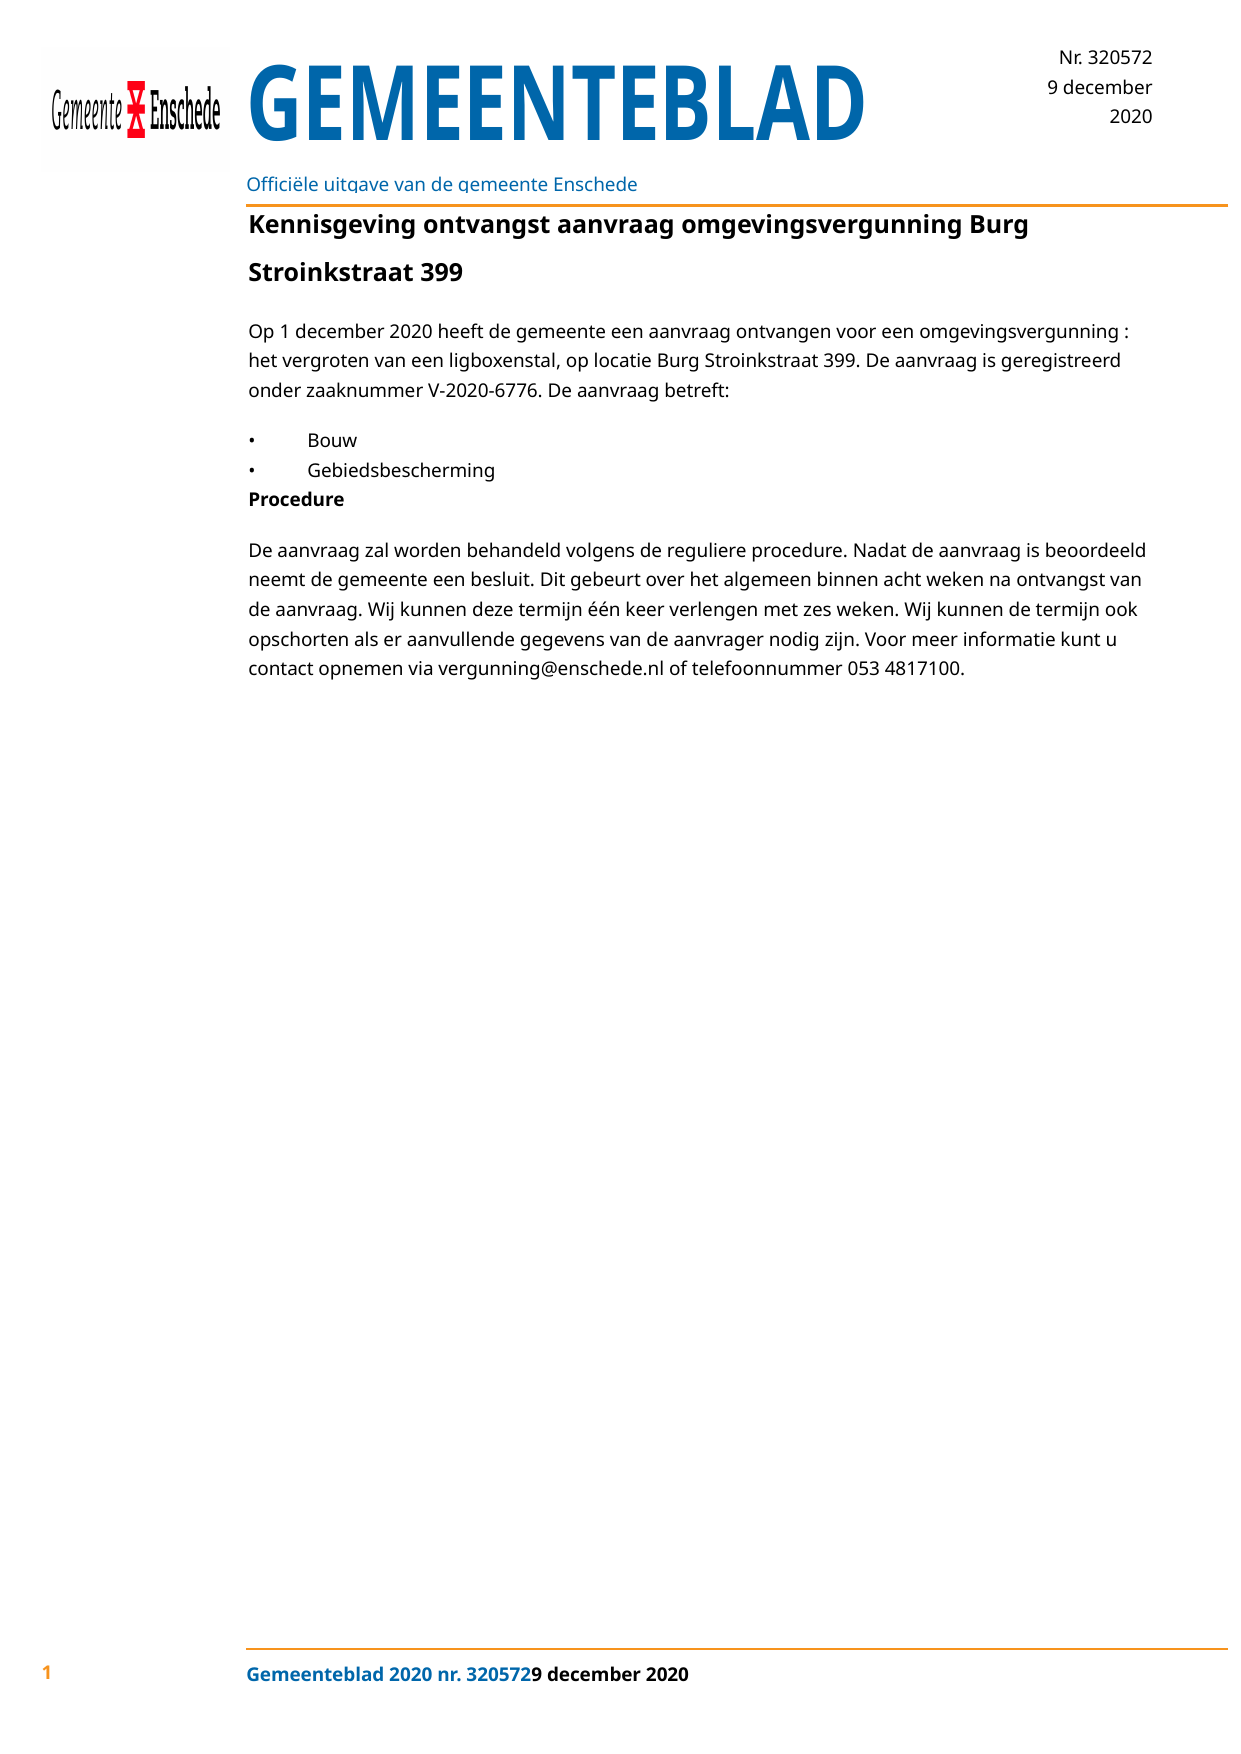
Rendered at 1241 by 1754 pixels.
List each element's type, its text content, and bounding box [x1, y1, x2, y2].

list Gebiedsbescherming [248, 457, 1152, 483]
list Bouw [248, 427, 1152, 453]
picture [41, 47, 231, 172]
text Op 1 december 2020 heeft de gemeente een aanvraag ontvangen voor een omgevingsvergunning : het vergroten van een ligboxenstal, op locatie Burg Stroinkstraat 399. De aanvraag is geregistreerd onder zaaknummer V-2020-6776. De aanvraag betreft: [248, 318, 1152, 403]
text Kennisgeving ontvangst aanvraag omgevingsvergunning Burg Stroinkstraat 399 [248, 207, 1152, 288]
text De aanvraag zal worden behandeld volgens de reguliere procedure. Nadat de aanvraag is beoordeeld neemt de gemeente een besluit. Dit gebeurt over het algemeen binnen acht weken na ontvangst van de aanvraag. Wij kunnen deze termijn één keer verlengen met zes weken. Wij kunnen de termijn ook opschorten als er aanvullende gegevens van de aanvrager nodig zijn. Voor meer informatie kunt u contact opnemen via vergunning@enschede.nl of telefoonnummer 053 4817100. [248, 537, 1152, 681]
text Procedure [248, 487, 1152, 512]
